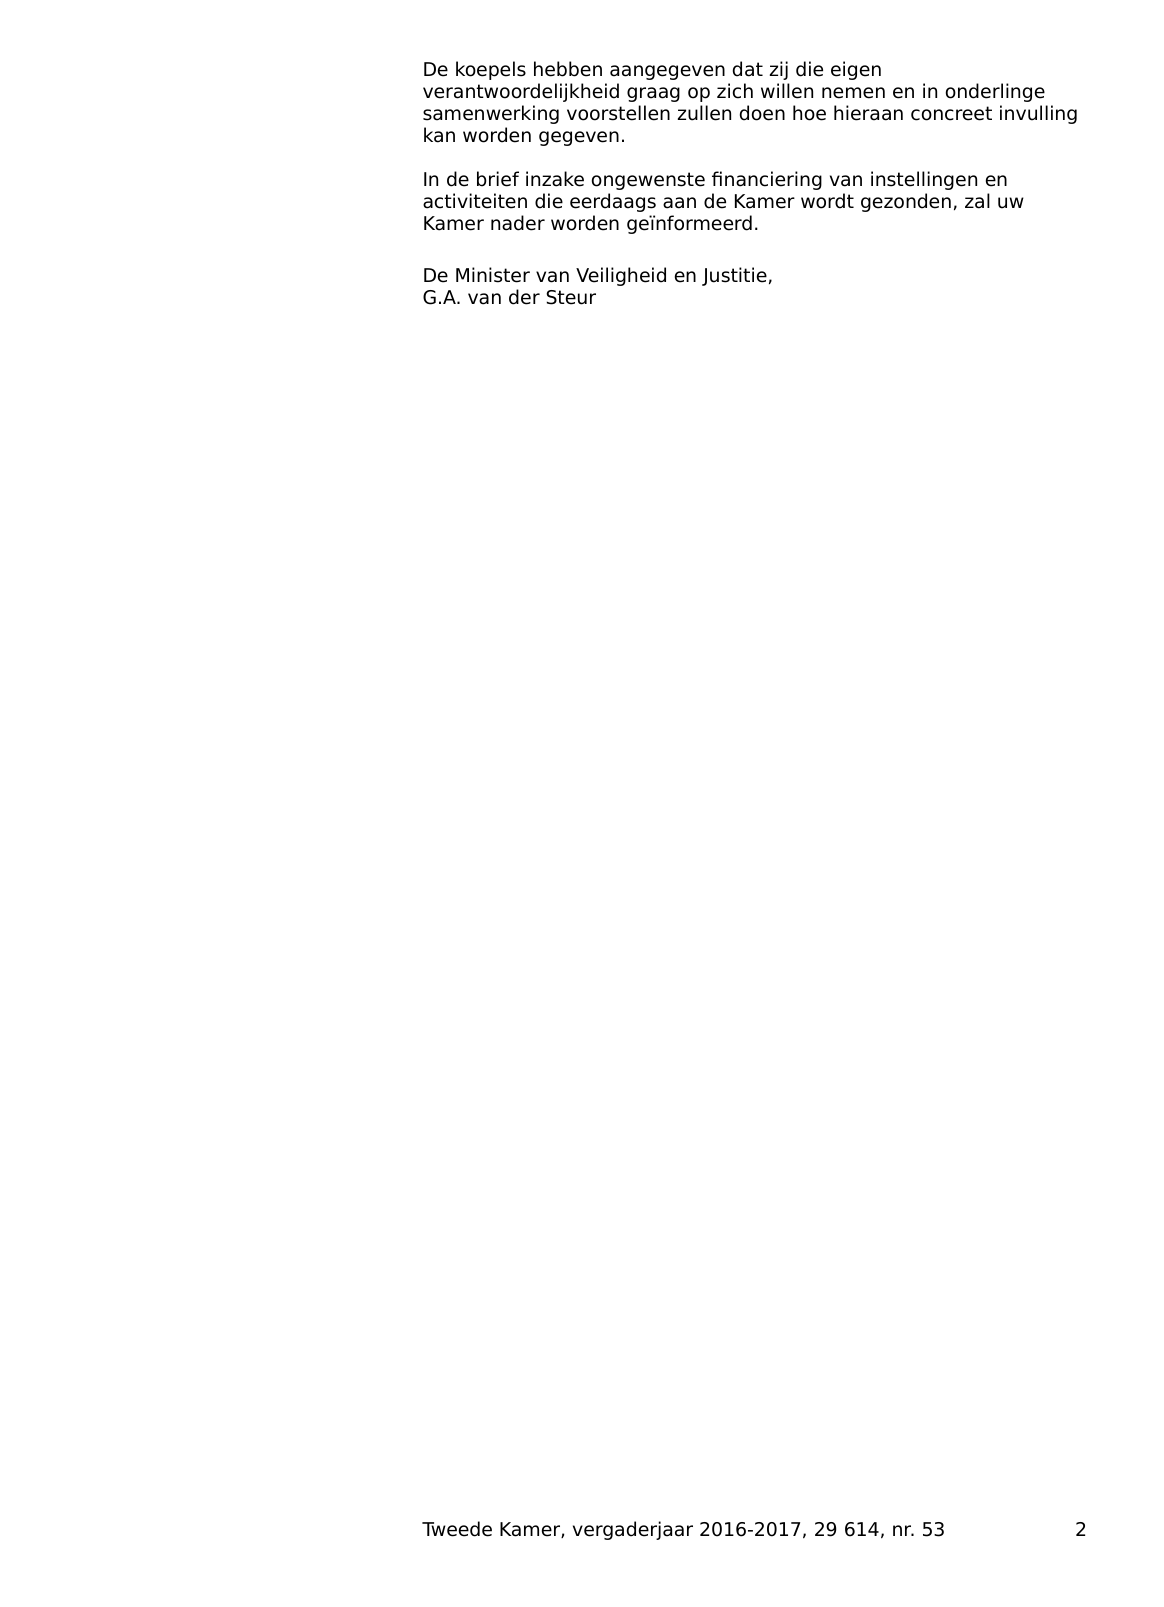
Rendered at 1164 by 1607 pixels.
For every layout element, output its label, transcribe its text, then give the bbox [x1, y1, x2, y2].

text De Minister van Veiligheid en Justitie, G.A. van der Steur [422, 265, 1087, 309]
text De koepels hebben aangegeven dat zij die eigen verantwoordelijkheid graag op zich willen nemen en in onderlinge samenwerking voorstellen zullen doen hoe hieraan concreet invulling kan worden gegeven. [422, 59, 1087, 147]
text In de brief inzake ongewenste financiering van instellingen en activiteiten die eerdaags aan de Kamer wordt gezonden, zal uw Kamer nader worden geïnformeerd. [422, 169, 1087, 235]
